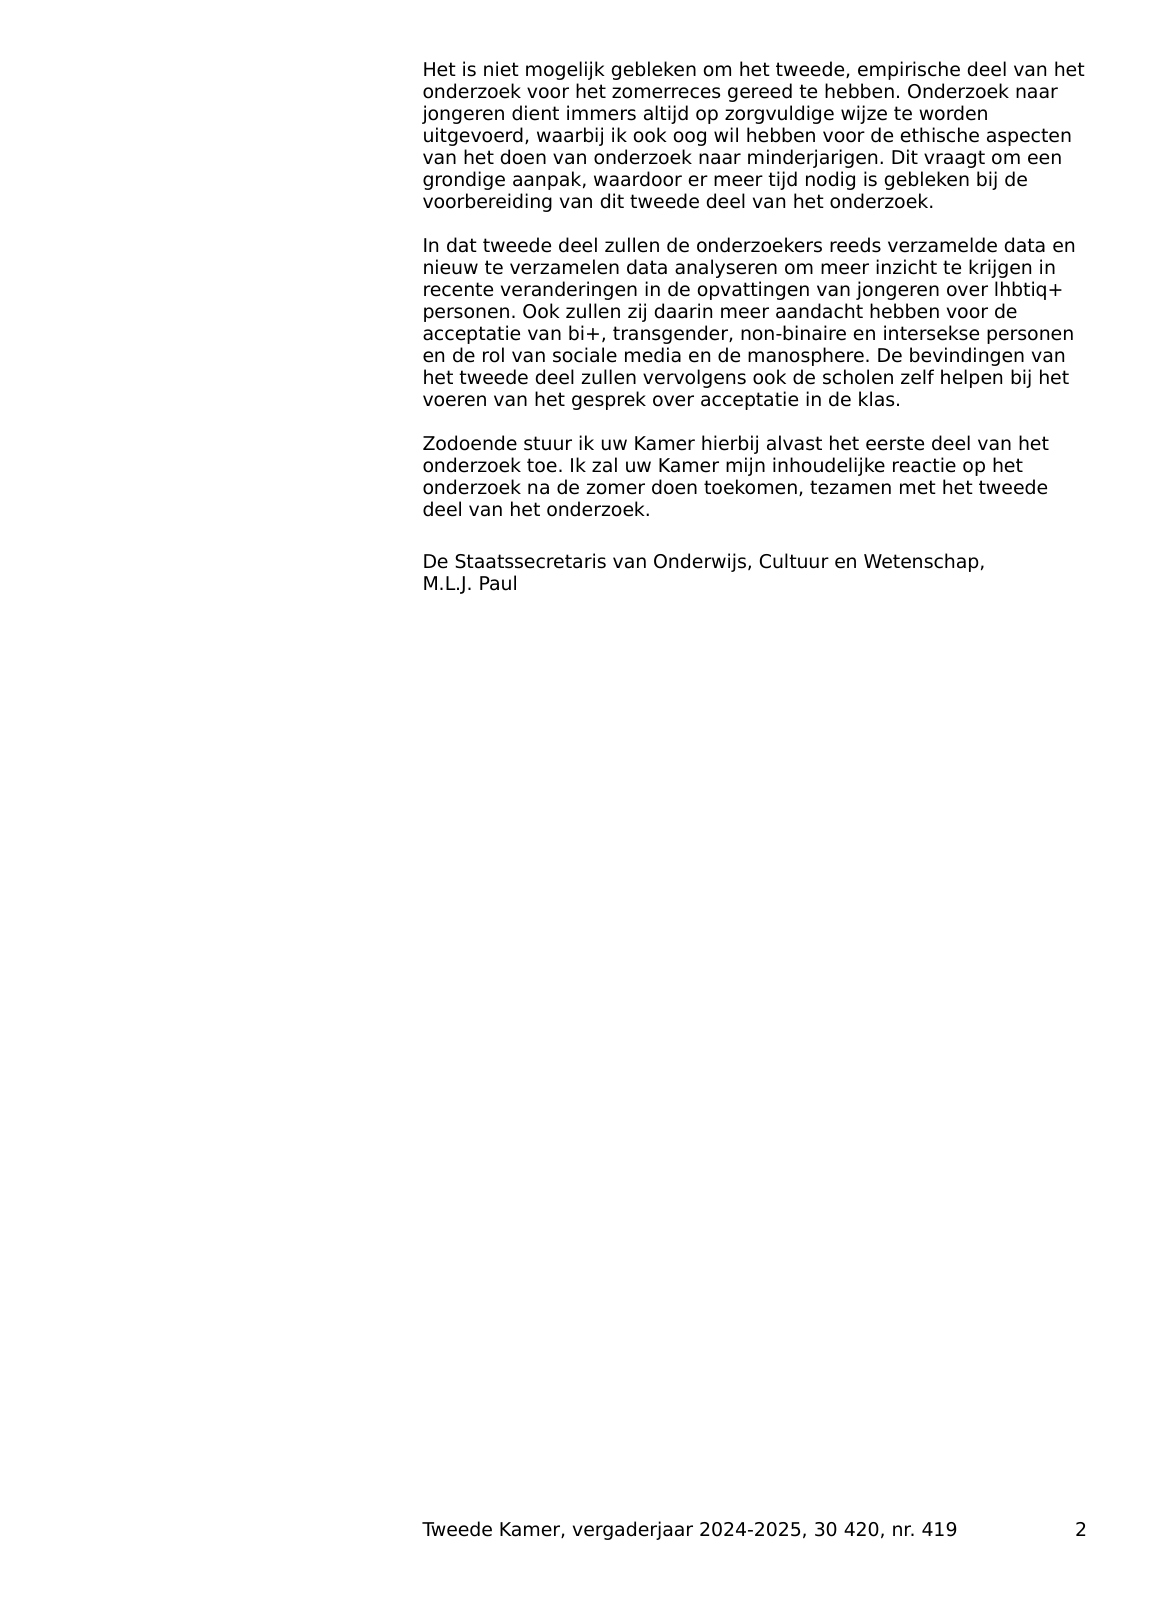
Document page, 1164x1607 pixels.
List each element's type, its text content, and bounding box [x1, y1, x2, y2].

text De Staatssecretaris van Onderwijs, Cultuur en Wetenschap, M.L.J. Paul [422, 551, 1087, 595]
text In dat tweede deel zullen de onderzoekers reeds verzamelde data en nieuw te verzamelen data analyseren om meer inzicht te krijgen in recente veranderingen in de opvattingen van jongeren over lhbtiq+ personen. Ook zullen zij daarin meer aandacht hebben voor de acceptatie van bi+, transgender, non-binaire en intersekse personen en de rol van sociale media en de manosphere. De bevindingen van het tweede deel zullen vervolgens ook de scholen zelf helpen bij het voeren van het gesprek over acceptatie in de klas. [422, 235, 1087, 411]
text Het is niet mogelijk gebleken om het tweede, empirische deel van het onderzoek voor het zomerreces gereed te hebben. Onderzoek naar jongeren dient immers altijd op zorgvuldige wijze te worden uitgevoerd, waarbij ik ook oog wil hebben voor de ethische aspecten van het doen van onderzoek naar minderjarigen. Dit vraagt om een grondige aanpak, waardoor er meer tijd nodig is gebleken bij de voorbereiding van dit tweede deel van het onderzoek. [422, 59, 1087, 213]
text Zodoende stuur ik uw Kamer hierbij alvast het eerste deel van het onderzoek toe. Ik zal uw Kamer mijn inhoudelijke reactie op het onderzoek na de zomer doen toekomen, tezamen met het tweede deel van het onderzoek. [422, 433, 1087, 521]
